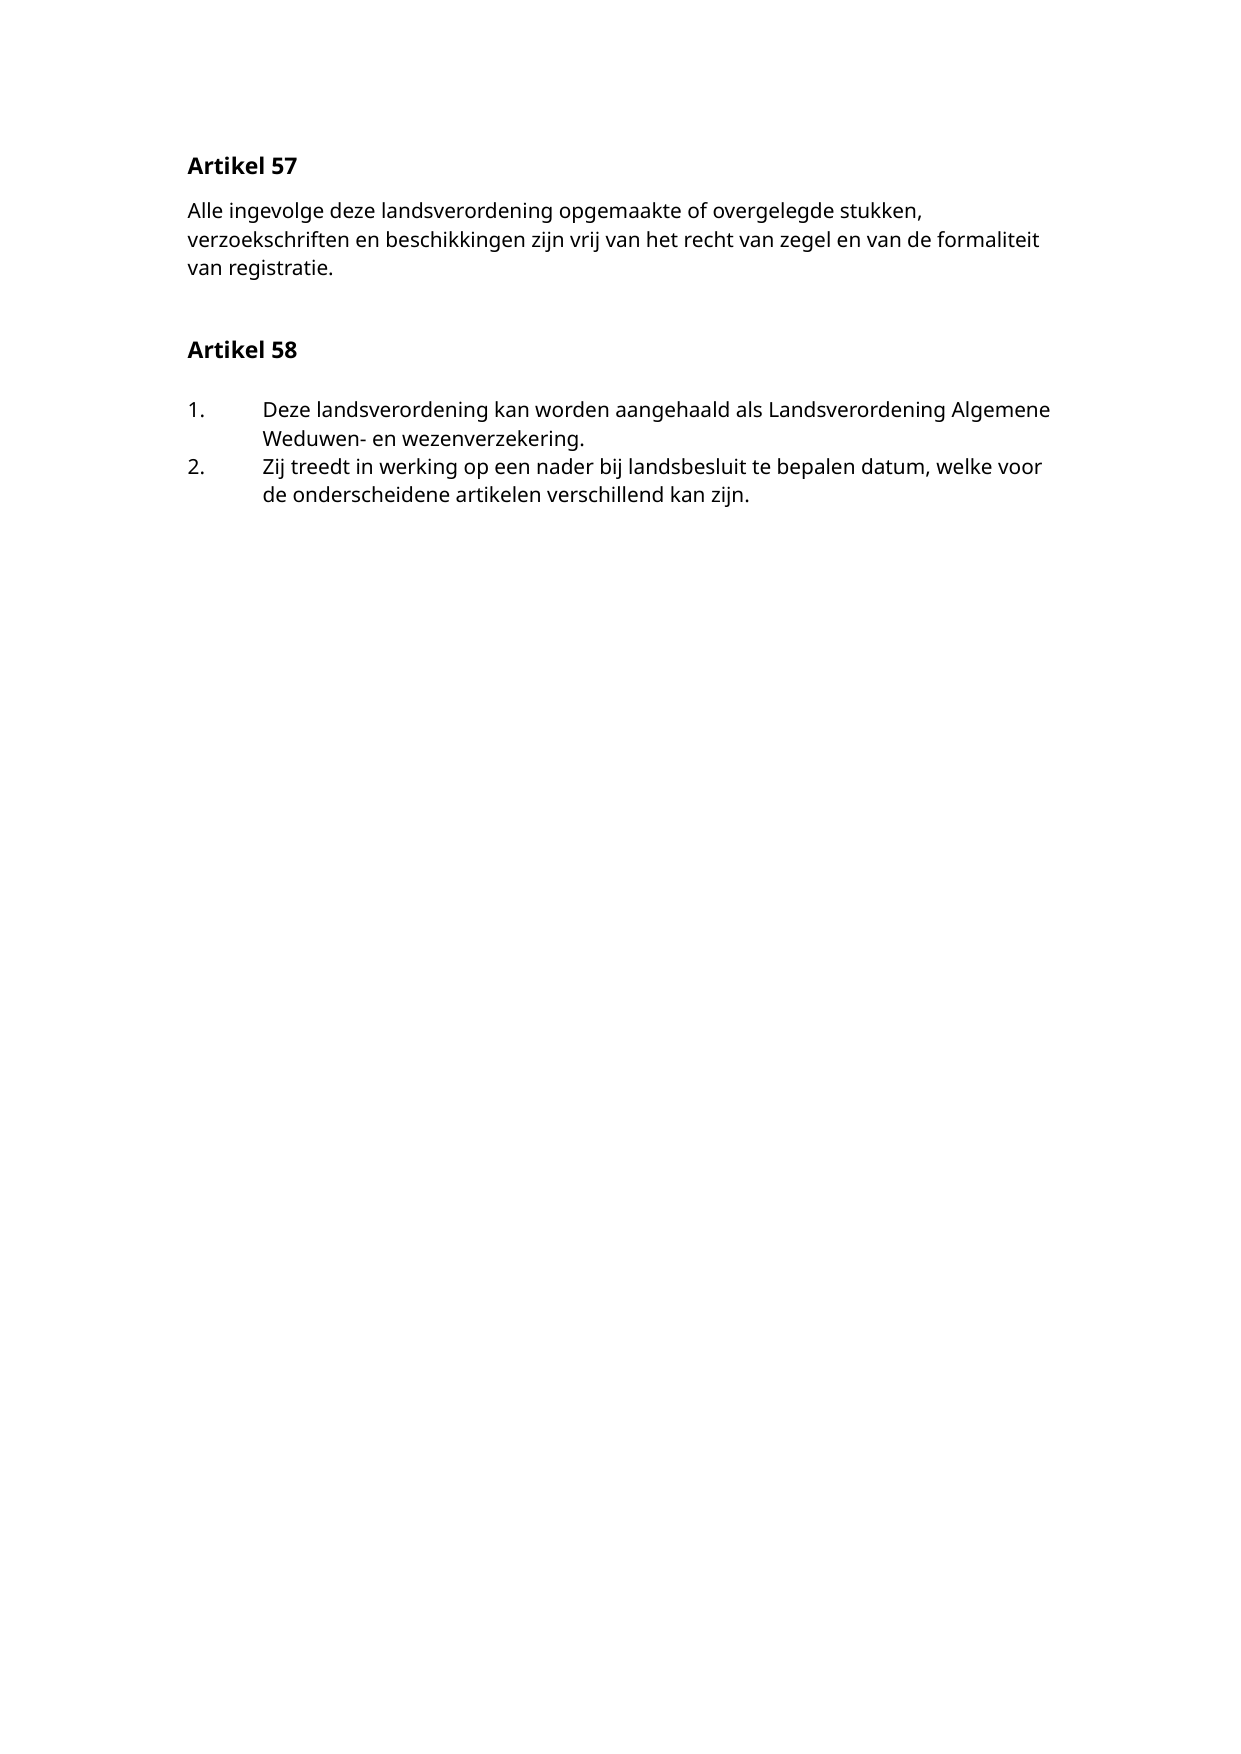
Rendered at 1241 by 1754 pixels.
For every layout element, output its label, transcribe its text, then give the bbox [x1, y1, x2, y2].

subtitle Artikel 57 [187, 150, 1053, 181]
subtitle Artikel 58 [187, 334, 1053, 365]
list Zij treedt in werking op een nader bij landsbesluit te bepalen datum, welke voor de onderscheidene artikelen verschillend kan zijn. [187, 452, 1053, 509]
text Alle ingevolge deze landsverordening opgemaakte of overgelegde stukken, verzoekschriften en beschikkingen zijn vrij van het recht van zegel en van de formaliteit van registratie. [187, 196, 1053, 282]
list Deze landsverordening kan worden aangehaald als Landsverordening Algemene Weduwen- en wezenverzekering. [187, 395, 1053, 452]
